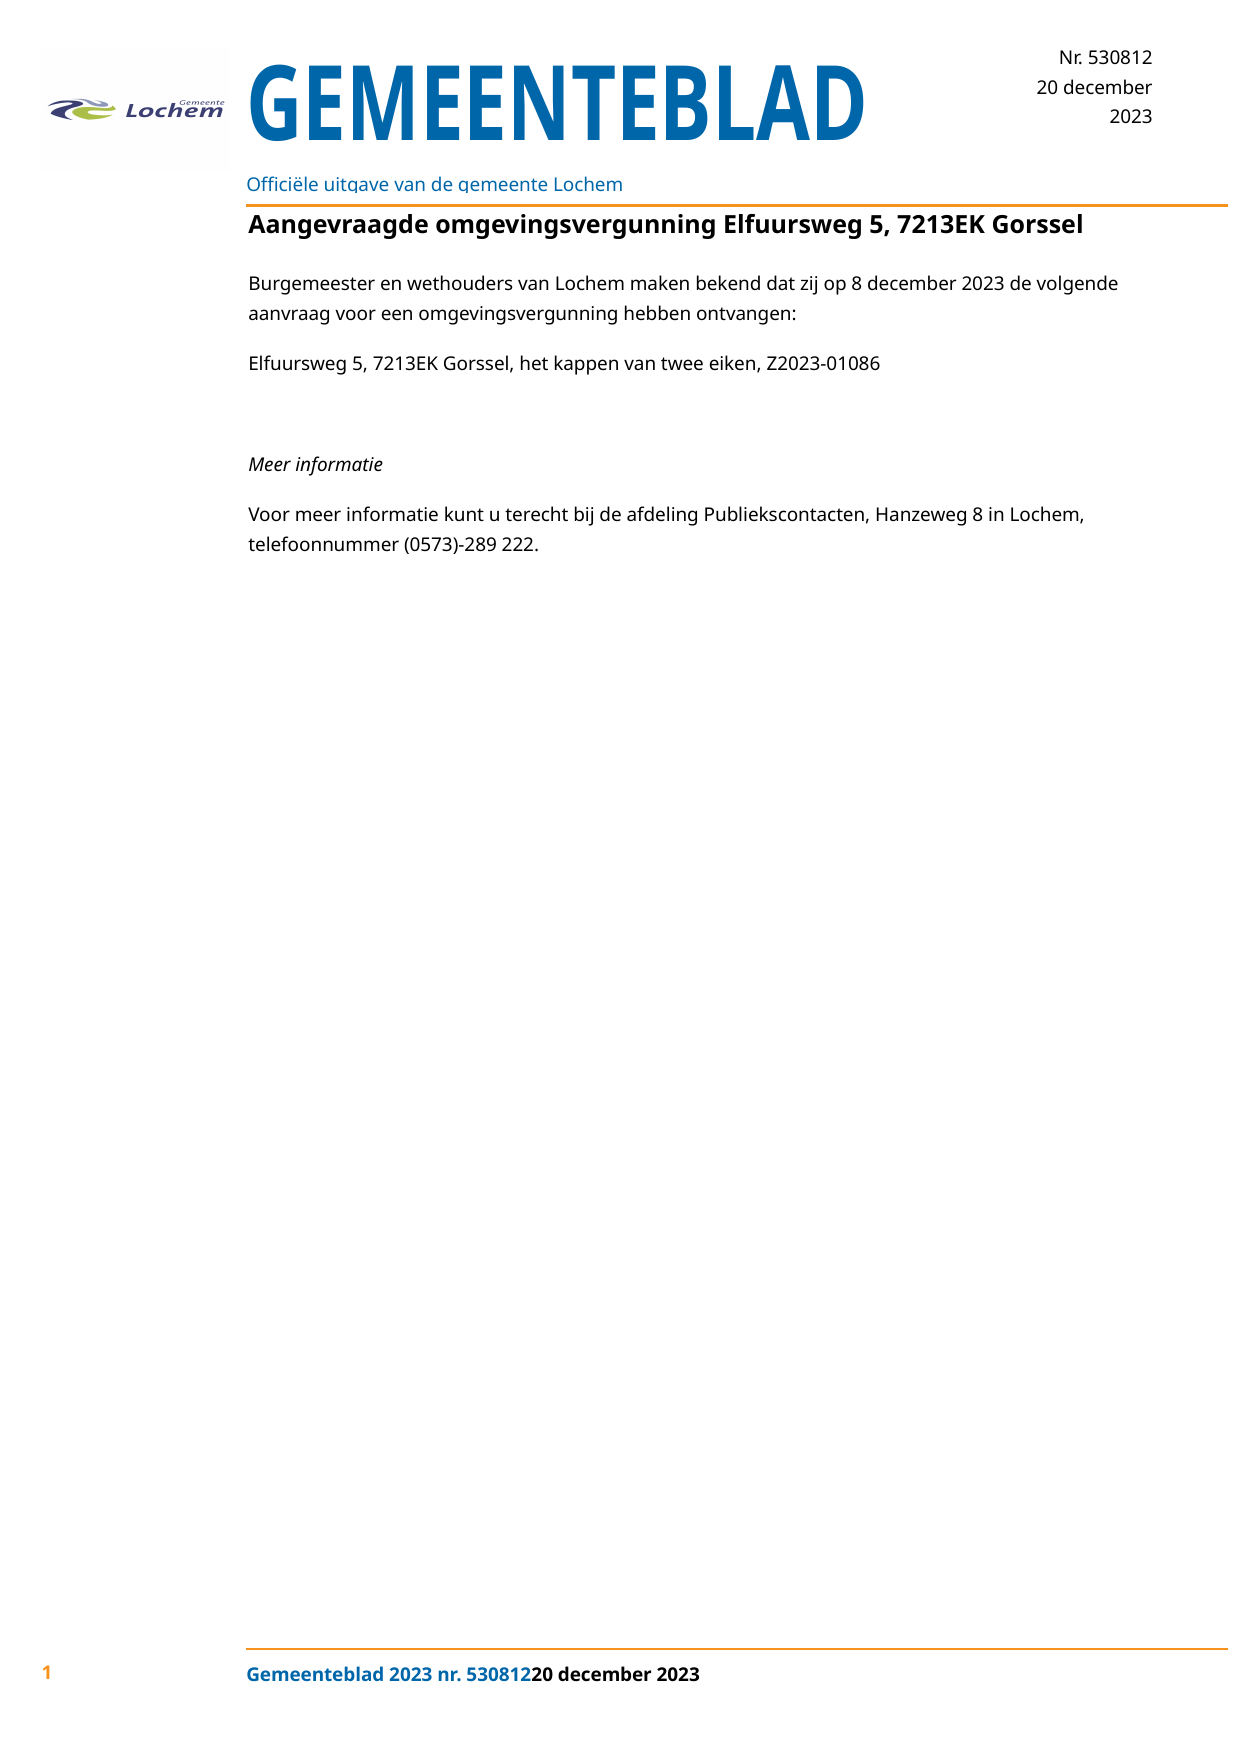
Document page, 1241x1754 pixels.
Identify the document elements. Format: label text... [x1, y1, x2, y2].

text Voor meer informatie kunt u terecht bij de afdeling Publiekscontacten, Hanzeweg 8 in Lochem, telefoonnummer (0573)-289 222. [248, 502, 1152, 557]
text Aangevraagde omgevingsvergunning Elfuursweg 5, 7213EK Gorssel [248, 207, 1152, 241]
picture [41, 47, 231, 172]
text Elfuursweg 5, 7213EK Gorssel, het kappen van twee eiken, Z2023-01086 [248, 350, 1152, 376]
text Burgemeester en wethouders van Lochem maken bekend dat zij op 8 december 2023 de volgende aanvraag voor een omgevingsvergunning hebben ontvangen: [248, 270, 1152, 326]
text Meer informatie [248, 451, 1152, 477]
